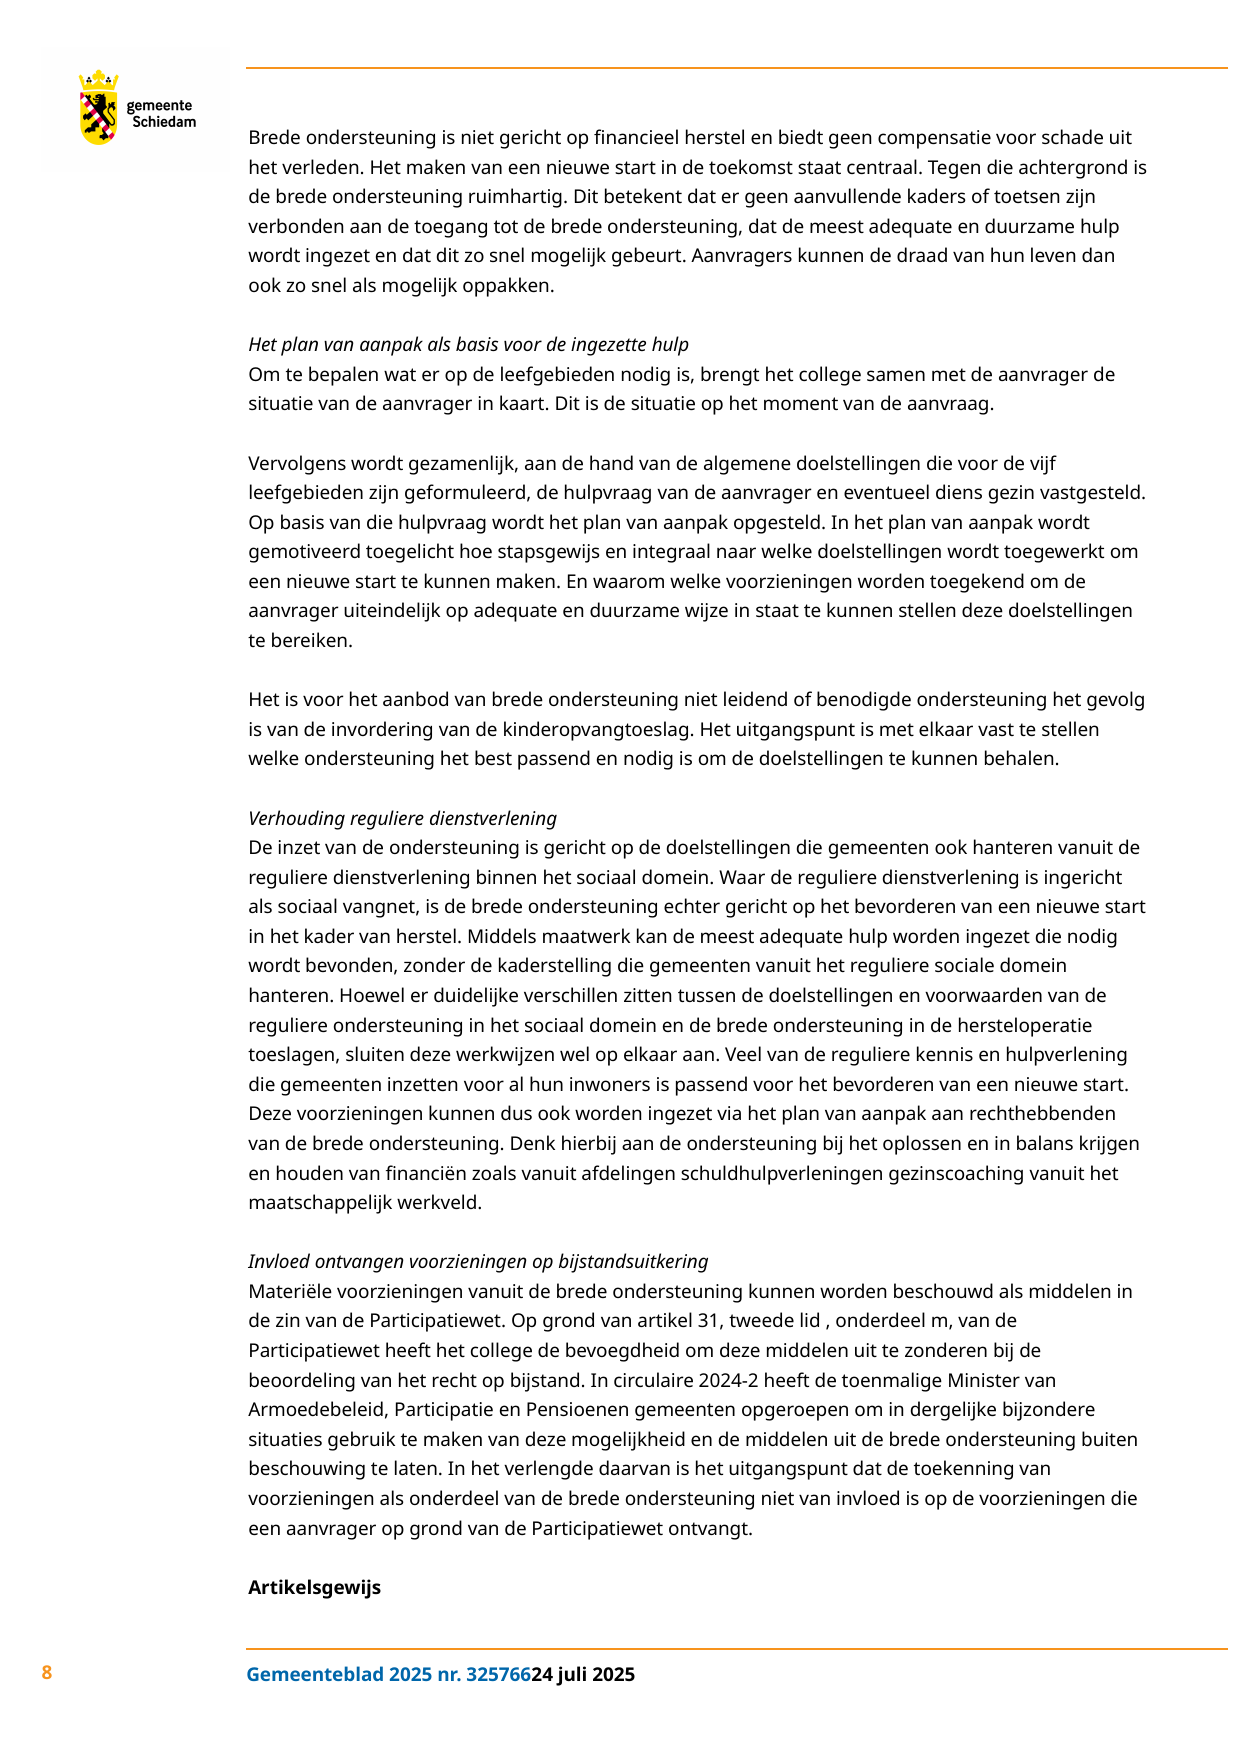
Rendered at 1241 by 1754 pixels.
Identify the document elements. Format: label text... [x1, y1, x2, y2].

picture [41, 47, 231, 172]
text Om te bepalen wat er op de leefgebieden nodig is, brengt het college samen met de aanvrager de situatie van de aanvrager in kaart. Dit is de situatie op het moment van de aanvraag. [248, 361, 1152, 416]
text Verhouding reguliere dienstverlening [248, 805, 1152, 831]
text Brede ondersteuning is niet gericht op financieel herstel en biedt geen compensatie voor schade uit het verleden. Het maken van een nieuwe start in de toekomst staat centraal. Tegen die achtergrond is de brede ondersteuning ruimhartig. Dit betekent dat er geen aanvullende kaders of toetsen zijn verbonden aan de toegang tot de brede ondersteuning, dat de meest adequate en duurzame hulp wordt ingezet en dat dit zo snel mogelijk gebeurt. Aanvragers kunnen de draad van hun leven dan ook zo snel als mogelijk oppakken. [248, 124, 1152, 298]
text Het is voor het aanbod van brede ondersteuning niet leidend of benodigde ondersteuning het gevolg is van de invordering van de kinderopvangtoeslag. Het uitgangspunt is met elkaar vast te stellen welke ondersteuning het best passend en nodig is om de doelstellingen te kunnen behalen. [248, 686, 1152, 771]
text Vervolgens wordt gezamenlijk, aan de hand van de algemene doelstellingen die voor de vijf leefgebieden zijn geformuleerd, de hulpvraag van de aanvrager en eventueel diens gezin vastgesteld. Op basis van die hulpvraag wordt het plan van aanpak opgesteld. In het plan van aanpak wordt gemotiveerd toegelicht hoe stapsgewijs en integraal naar welke doelstellingen wordt toegewerkt om een nieuwe start te kunnen maken. En waarom welke voorzieningen worden toegekend om de aanvrager uiteindelijk op adequate en duurzame wijze in staat te kunnen stellen deze doelstellingen te bereiken. [248, 450, 1152, 653]
text Het plan van aanpak als basis voor de ingezette hulp [248, 331, 1152, 357]
text De inzet van de ondersteuning is gericht op de doelstellingen die gemeenten ook hanteren vanuit de reguliere dienstverlening binnen het sociaal domein. Waar de reguliere dienstverlening is ingericht als sociaal vangnet, is de brede ondersteuning echter gericht op het bevorderen van een nieuwe start in het kader van herstel. Middels maatwerk kan de meest adequate hulp worden ingezet die nodig wordt bevonden, zonder de kaderstelling die gemeenten vanuit het reguliere sociale domein hanteren. Hoewel er duidelijke verschillen zitten tussen de doelstellingen en voorwaarden van de reguliere ondersteuning in het sociaal domein en de brede ondersteuning in de hersteloperatie toeslagen, sluiten deze werkwijzen wel op elkaar aan. Veel van de reguliere kennis en hulpverlening die gemeenten inzetten voor al hun inwoners is passend voor het bevorderen van een nieuwe start. Deze voorzieningen kunnen dus ook worden ingezet via het plan van aanpak aan rechthebbenden van de brede ondersteuning. Denk hierbij aan de ondersteuning bij het oplossen en in balans krijgen en houden van financiën zoals vanuit afdelingen schuldhulpverleningen gezinscoaching vanuit het maatschappelijk werkveld. [248, 834, 1152, 1215]
text Invloed ontvangen voorzieningen op bijstandsuitkering [248, 1248, 1152, 1274]
text Artikelsgewijs [248, 1574, 1152, 1600]
text Materiële voorzieningen vanuit de brede ondersteuning kunnen worden beschouwd als middelen in de zin van de Participatiewet. Op grond van artikel 31, tweede lid , onderdeel m, van de Participatiewet heeft het college de bevoegdheid om deze middelen uit te zonderen bij de beoordeling van het recht op bijstand. In circulaire 2024-2 heeft de toenmalige Minister van Armoedebeleid, Participatie en Pensioenen gemeenten opgeroepen om in dergelijke bijzondere situaties gebruik te maken van deze mogelijkheid en de middelen uit de brede ondersteuning buiten beschouwing te laten. In het verlengde daarvan is het uitgangspunt dat de toekenning van voorzieningen als onderdeel van de brede ondersteuning niet van invloed is op de voorzieningen die een aanvrager op grond van de Participatiewet ontvangt. [248, 1278, 1152, 1541]
